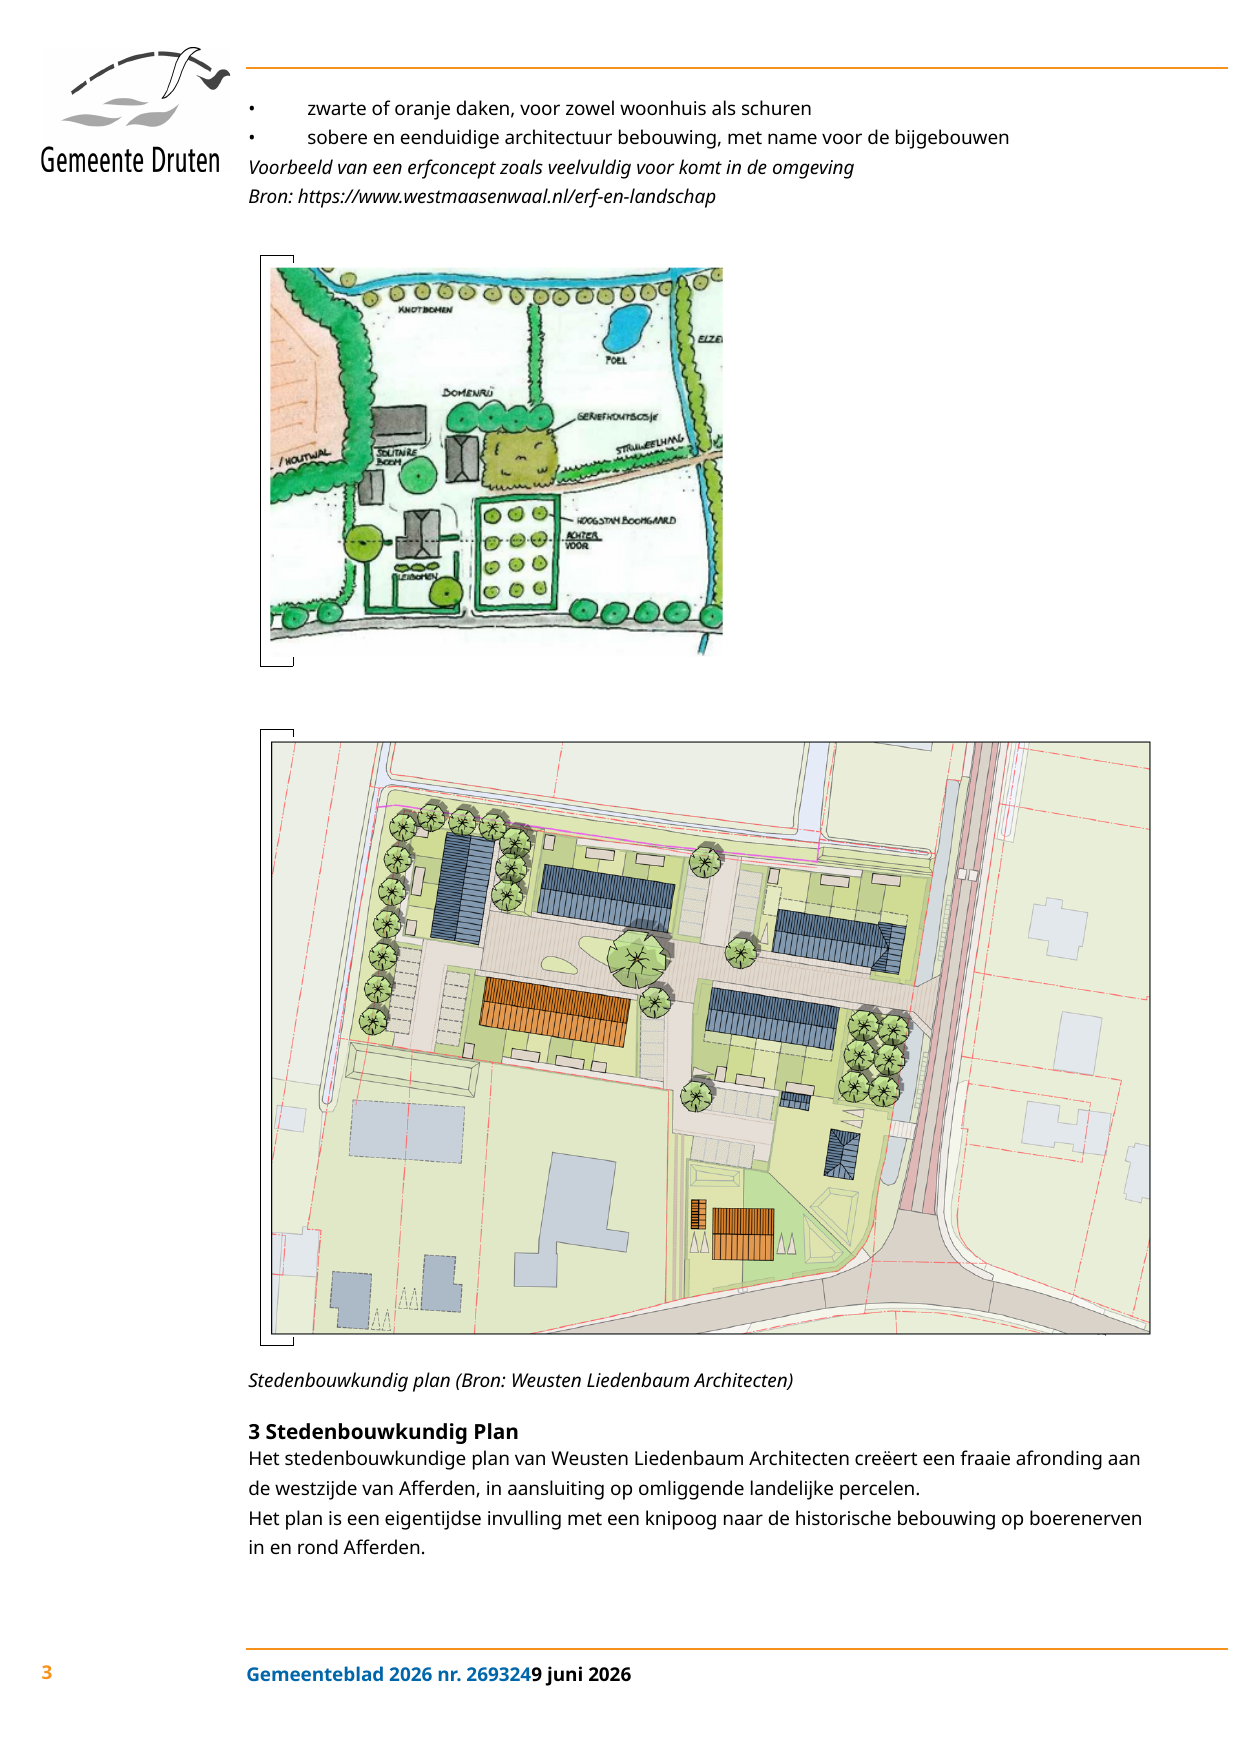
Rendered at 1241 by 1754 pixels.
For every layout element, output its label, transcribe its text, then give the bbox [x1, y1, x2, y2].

picture [268, 737, 1155, 1337]
text 3 Stedenbouwkundig Plan [248, 1417, 1152, 1446]
text Het plan is een eigentijdse invulling met een knipoog naar de historische bebouwing op boerenerven in en rond Afferden. [248, 1505, 1152, 1560]
text Voorbeeld van een erfconcept zoals veelvuldig voor komt in de omgeving [248, 154, 1152, 180]
text Het stedenbouwkundige plan van Weusten Liedenbaum Architecten creëert een fraaie afronding aan de westzijde van Afferden, in aansluiting op omliggende landelijke percelen. [248, 1446, 1152, 1501]
text Stedenbouwkundig plan (Bron: Weusten Liedenbaum Architecten) [248, 1367, 1152, 1392]
picture [268, 263, 742, 657]
text Bron: https://www.westmaasenwaal.nl/erf-en-landschap [248, 183, 1152, 209]
list zwarte of oranje daken, voor zowel woonhuis als schuren [248, 95, 1152, 121]
picture [41, 47, 231, 172]
list sobere en eenduidige architectuur bebouwing, met name voor de bijgebouwen [248, 124, 1152, 150]
